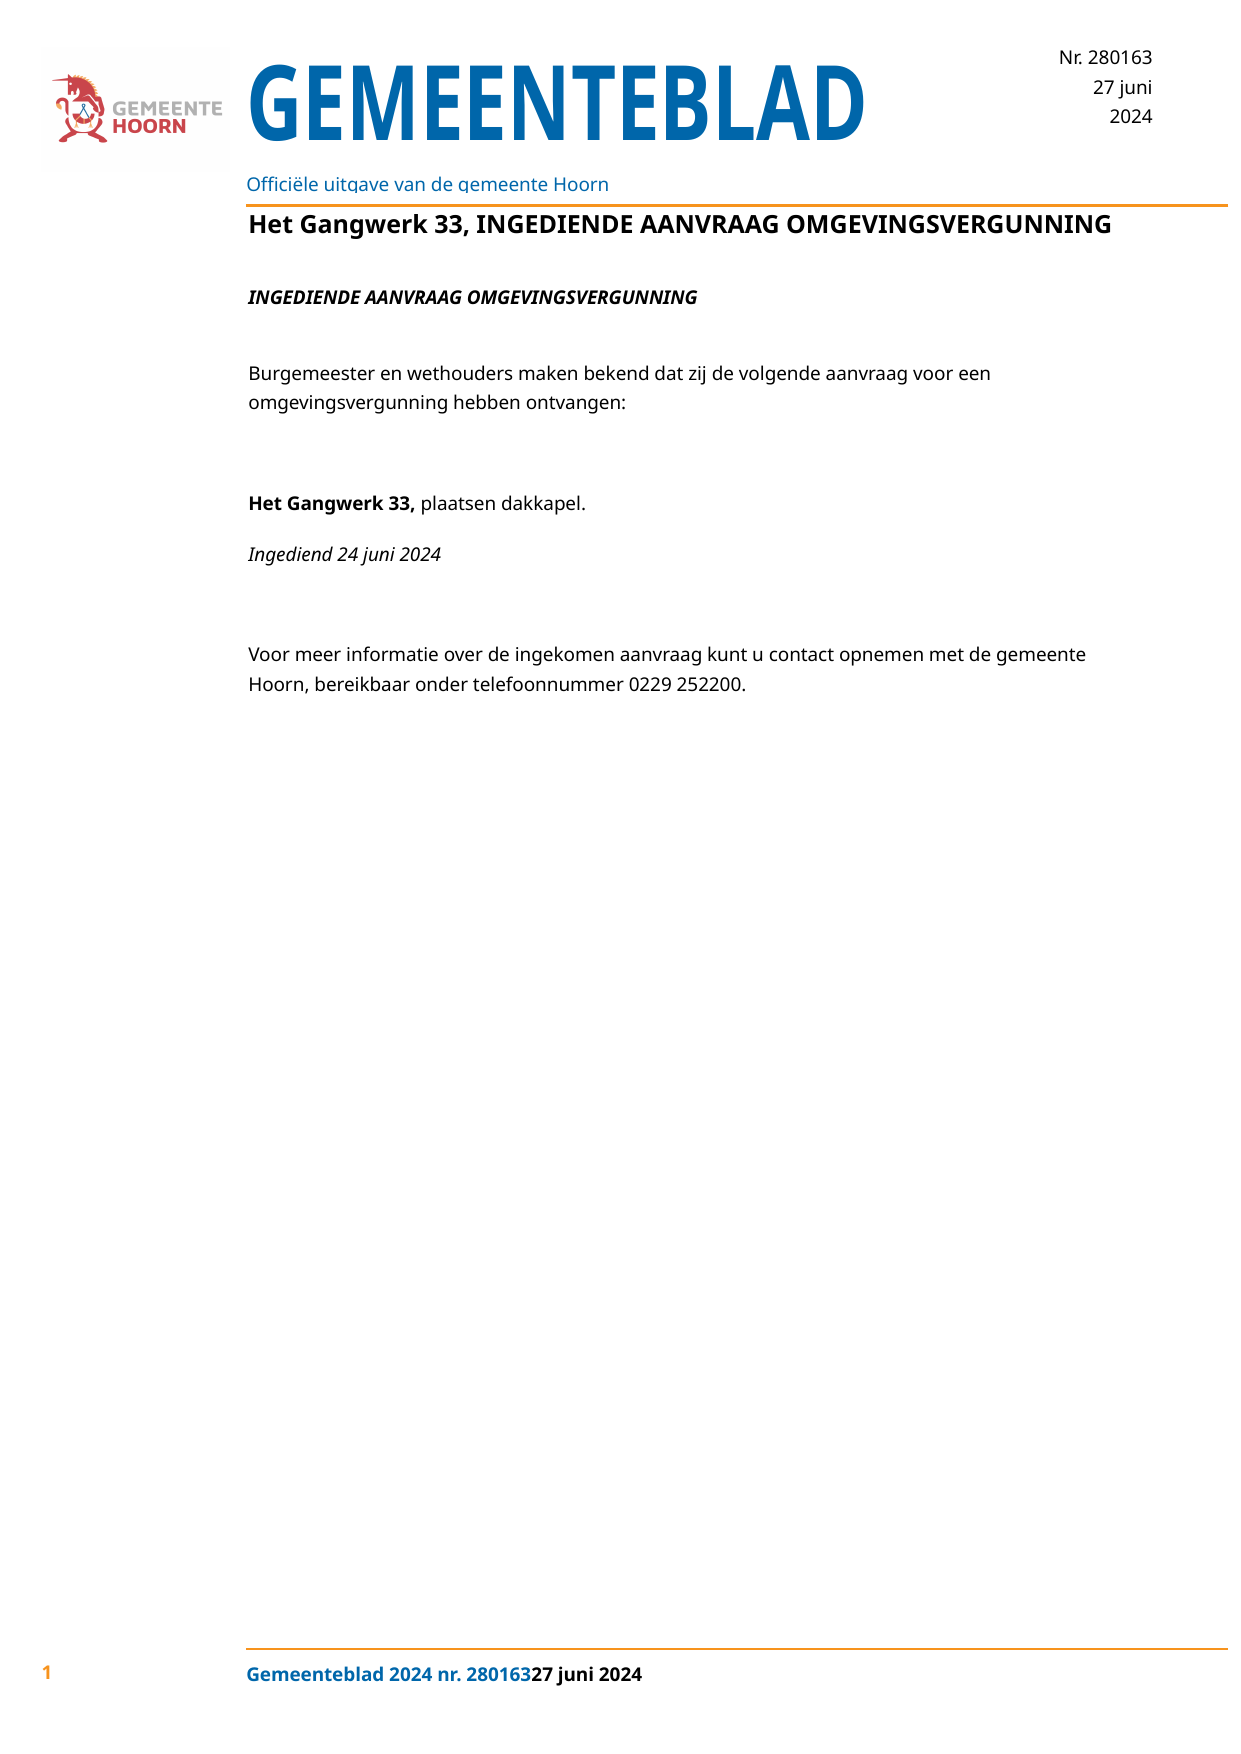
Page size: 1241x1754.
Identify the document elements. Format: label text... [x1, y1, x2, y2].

text Het Gangwerk 33, INGEDIENDE AANVRAAG OMGEVINGSVERGUNNING [248, 207, 1152, 241]
text Voor meer informatie over de ingekomen aanvraag kunt u contact opnemen met de gemeente Hoorn, bereikbaar onder telefoonnummer 0229 252200. [248, 642, 1152, 697]
text INGEDIENDE AANVRAAG OMGEVINGSVERGUNNING [248, 284, 1152, 309]
text Ingediend 24 juni 2024 [248, 541, 1152, 567]
text Burgemeester en wethouders maken bekend dat zij de volgende aanvraag voor een omgevingsvergunning hebben ontvangen: [248, 360, 1152, 415]
picture [41, 47, 231, 172]
text Het Gangwerk 33, plaatsen dakkapel. [248, 490, 1152, 516]
